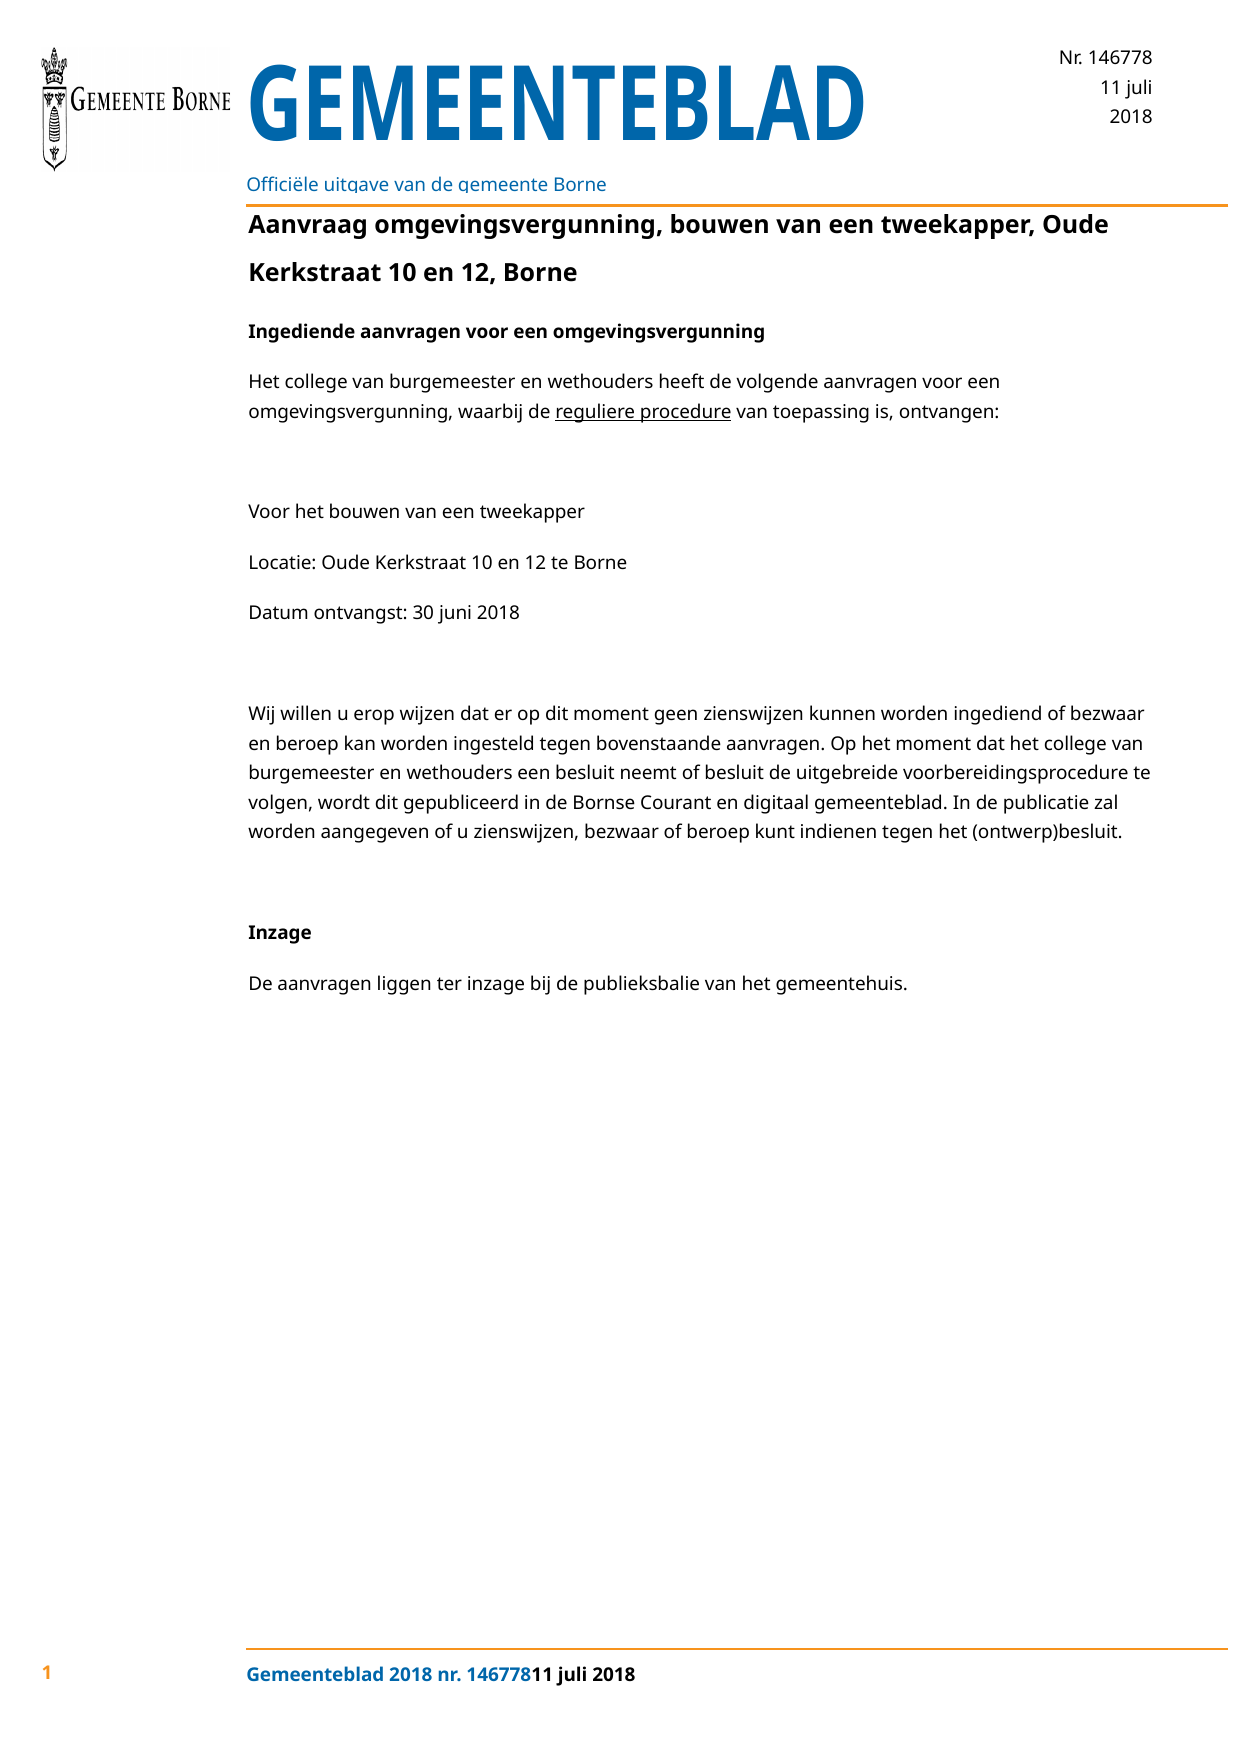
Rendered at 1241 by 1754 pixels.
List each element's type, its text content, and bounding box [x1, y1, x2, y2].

text Wij willen u erop wijzen dat er op dit moment geen zienswijzen kunnen worden ingediend of bezwaar en beroep kan worden ingesteld tegen bovenstaande aanvragen. Op het moment dat het college van burgemeester en wethouders een besluit neemt of besluit de uitgebreide voorbereidingsprocedure te volgen, wordt dit gepubliceerd in de Bornse Courant en digitaal gemeenteblad. In de publicatie zal worden aangegeven of u zienswijzen, bezwaar of beroep kunt indienen tegen het (ontwerp)besluit. [248, 700, 1152, 844]
picture [41, 47, 231, 172]
text Ingediende aanvragen voor een omgevingsvergunning [248, 318, 1152, 344]
text Aanvraag omgevingsvergunning, bouwen van een tweekapper, Oude Kerkstraat 10 en 12, Borne [248, 207, 1152, 288]
text Datum ontvangst: 30 juni 2018 [248, 599, 1152, 625]
text Het college van burgemeester en wethouders heeft de volgende aanvragen voor een omgevingsvergunning, waarbij de reguliere procedure van toepassing is, ontvangen: [248, 368, 1152, 424]
text Locatie: Oude Kerkstraat 10 en 12 te Borne [248, 549, 1152, 575]
text Inzage [248, 919, 1152, 945]
text De aanvragen liggen ter inzage bij de publieksbalie van het gemeentehuis. [248, 970, 1152, 996]
text Voor het bouwen van een tweekapper [248, 499, 1152, 524]
